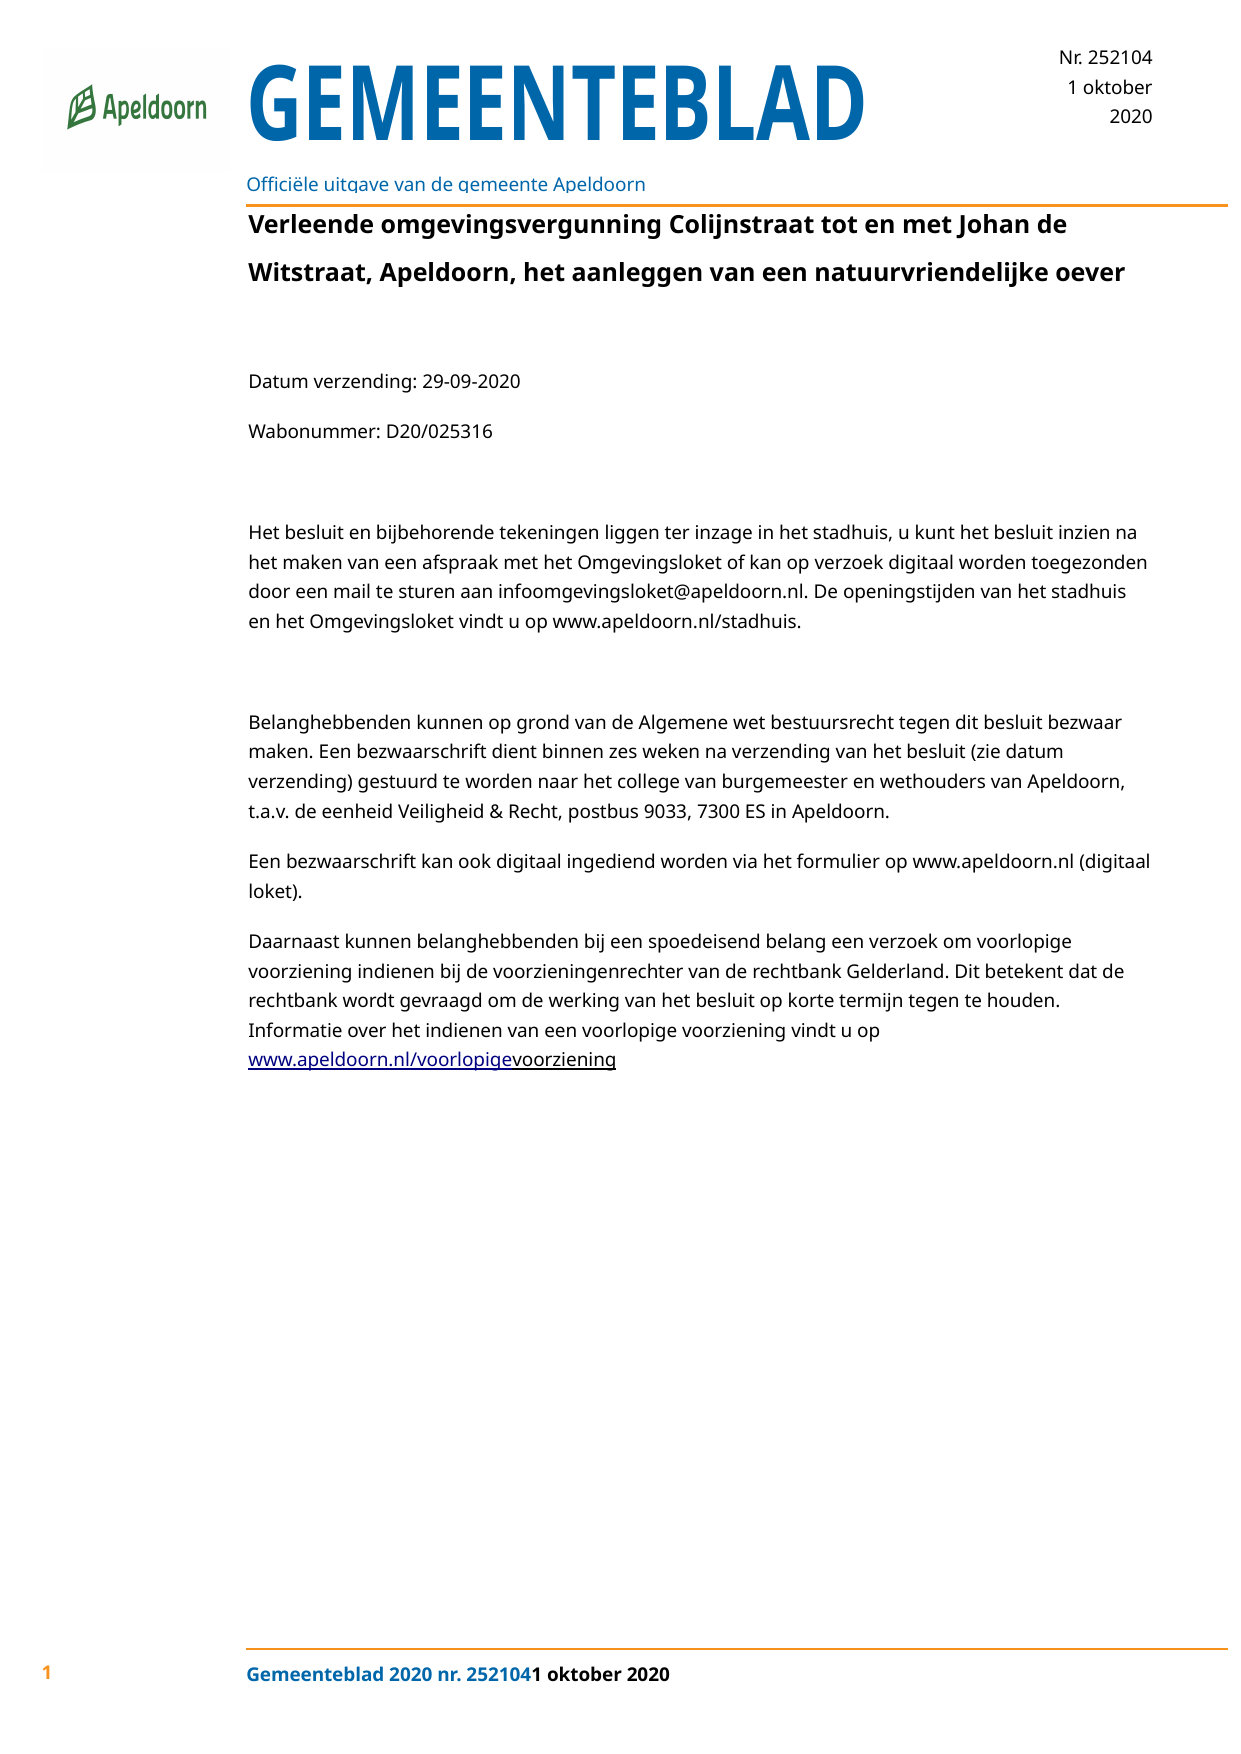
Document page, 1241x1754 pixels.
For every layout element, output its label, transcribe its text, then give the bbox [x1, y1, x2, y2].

text Verleende omgevingsvergunning Colijnstraat tot en met Johan de Witstraat, Apeldoorn, het aanleggen van een natuurvriendelijke oever [248, 207, 1152, 288]
text Belanghebbenden kunnen op grond van de Algemene wet bestuursrecht tegen dit besluit bezwaar maken. Een bezwaarschrift dient binnen zes weken na verzending van het besluit (zie datum verzending) gestuurd te worden naar het college van burgemeester en wethouders van Apeldoorn, t.a.v. de eenheid Veiligheid & Recht, postbus 9033, 7300 ES in Apeldoorn. [248, 709, 1152, 824]
text Datum verzending: 29-09-2020 [248, 368, 1152, 394]
picture [41, 47, 231, 172]
text Het besluit en bijbehorende tekeningen liggen ter inzage in het stadhuis, u kunt het besluit inzien na het maken van een afspraak met het Omgevingsloket of kan op verzoek digitaal worden toegezonden door een mail te sturen aan infoomgevingsloket@apeldoorn.nl. De openingstijden van het stadhuis en het Omgevingsloket vindt u op www.apeldoorn.nl/stadhuis. [248, 519, 1152, 634]
text Wabonummer: D20/025316 [248, 419, 1152, 444]
text Daarnaast kunnen belanghebbenden bij een spoedeisend belang een verzoek om voorlopige voorziening indienen bij de voorzieningenrechter van de rechtbank Gelderland. Dit betekent dat de rechtbank wordt gevraagd om de werking van het besluit op korte termijn tegen te houden. Informatie over het indienen van een voorlopige voorziening vindt u op www.apeldoorn.nl/voorlopigevoorziening [248, 928, 1152, 1072]
text Een bezwaarschrift kan ook digitaal ingediend worden via het formulier op www.apeldoorn.nl (digitaal loket). [248, 848, 1152, 904]
